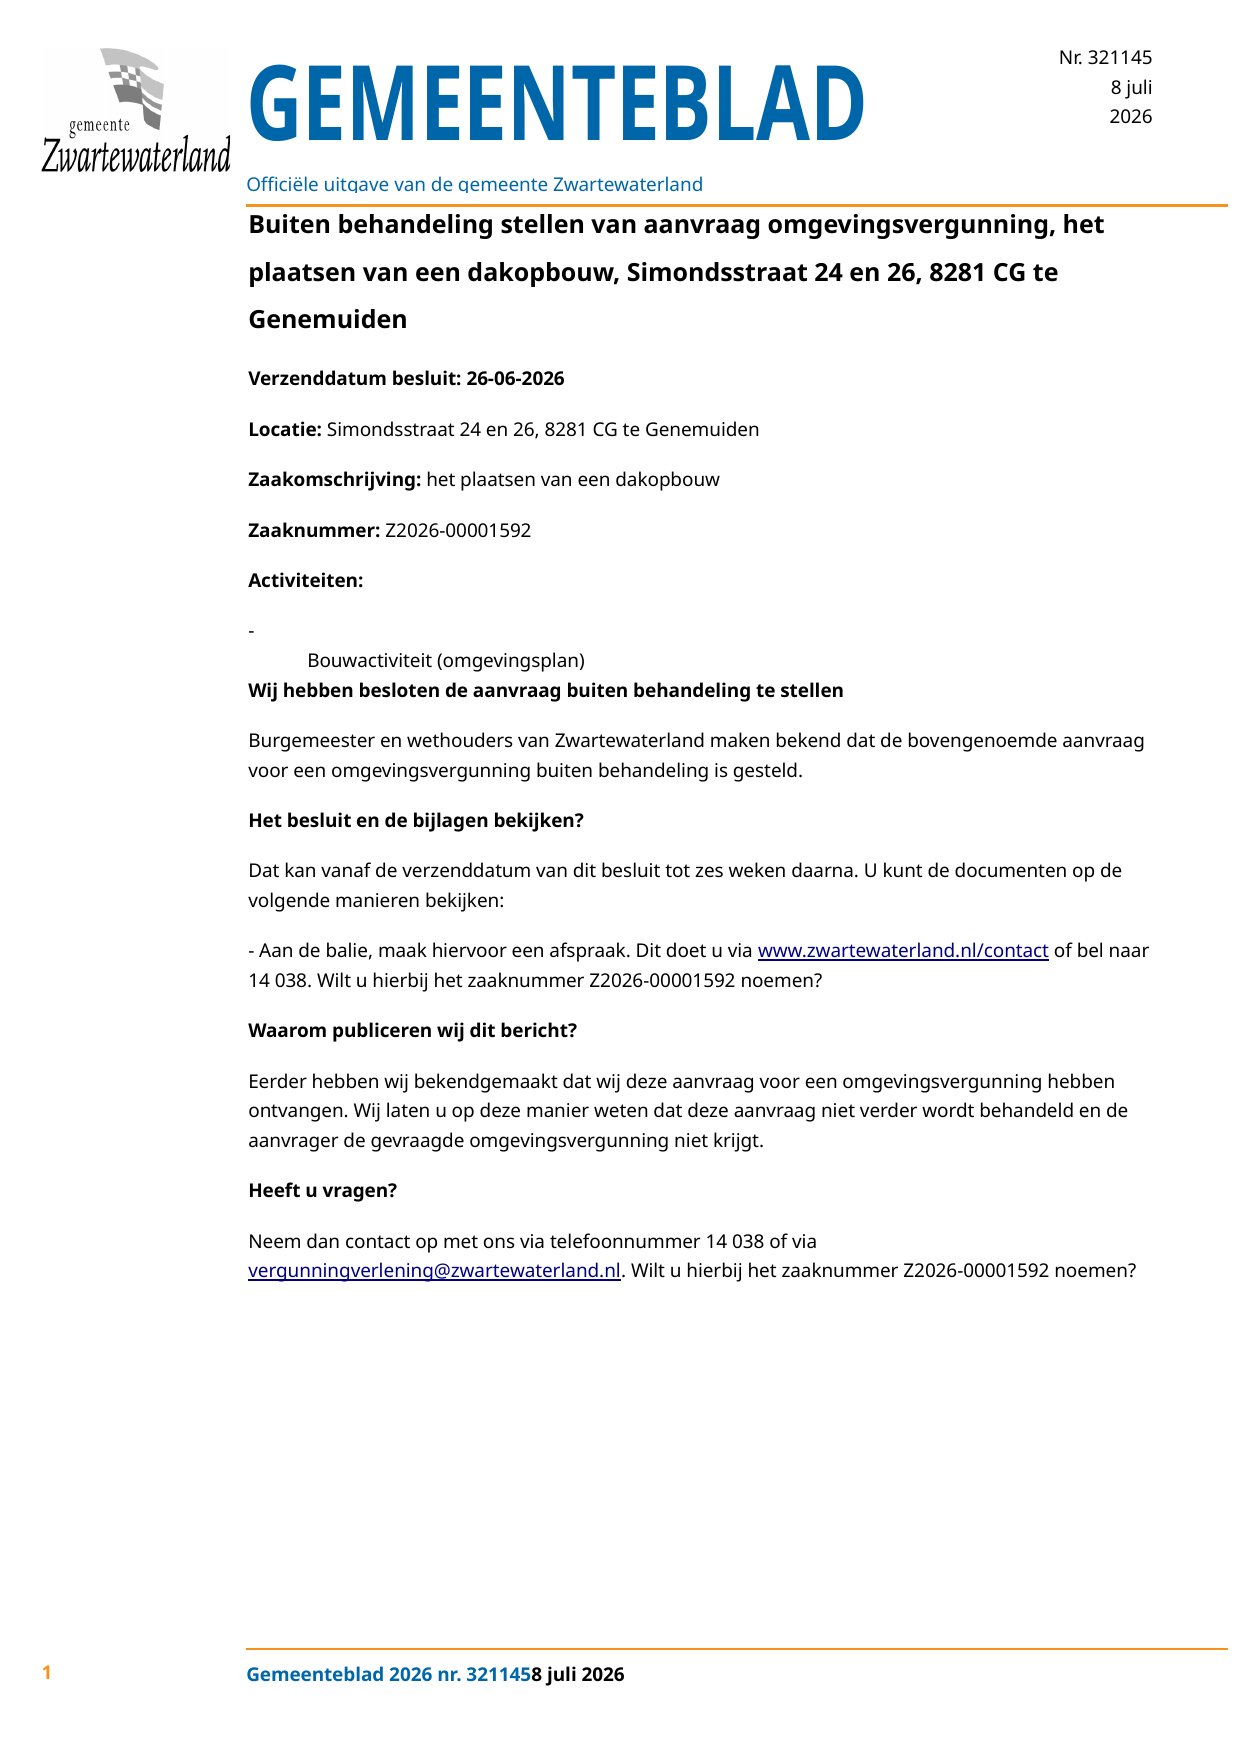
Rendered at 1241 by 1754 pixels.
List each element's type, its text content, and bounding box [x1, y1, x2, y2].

text Zaaknummer: Z2026-00001592 [248, 517, 1152, 542]
text Wij hebben besloten de aanvraag buiten behandeling te stellen [248, 677, 1152, 702]
text Burgemeester en wethouders van Zwartewaterland maken bekend dat de bovengenoemde aanvraag voor een omgevingsvergunning buiten behandeling is gesteld. [248, 727, 1152, 782]
text Eerder hebben wij bekendgemaakt dat wij deze aanvraag voor een omgevingsvergunning hebben ontvangen. Wij laten u op deze manier weten dat deze aanvraag niet verder wordt behandeld en de aanvrager de gevraagde omgevingsvergunning niet krijgt. [248, 1068, 1152, 1153]
text Neem dan contact op met ons via telefoonnummer 14 038 of via vergunningverlening@zwartewaterland.nl. Wilt u hierbij het zaaknummer Z2026-00001592 noemen? [248, 1228, 1152, 1283]
list Bouwactiviteit (omgevingsplan) [248, 647, 1152, 673]
text - Aan de balie, maak hiervoor een afspraak. Dit doet u via www.zwartewaterland.nl/contact of bel naar 14 038. Wilt u hierbij het zaaknummer Z2026-00001592 noemen? [248, 938, 1152, 993]
text Dat kan vanaf de verzenddatum van dit besluit tot zes weken daarna. U kunt de documenten op de volgende manieren bekijken: [248, 858, 1152, 913]
text Zaakomschrijving: het plaatsen van een dakopbouw [248, 466, 1152, 492]
text Buiten behandeling stellen van aanvraag omgevingsvergunning, het plaatsen van een dakopbouw, Simondsstraat 24 en 26, 8281 CG te Genemuiden [248, 207, 1152, 336]
text Heeft u vragen? [248, 1178, 1152, 1203]
picture [41, 47, 231, 172]
text Waarom publiceren wij dit bericht? [248, 1018, 1152, 1043]
text Locatie: Simondsstraat 24 en 26, 8281 CG te Genemuiden [248, 416, 1152, 442]
text Activiteiten: [248, 567, 1152, 593]
text Verzenddatum besluit: 26-06-2026 [248, 366, 1152, 391]
text Het besluit en de bijlagen bekijken? [248, 807, 1152, 833]
